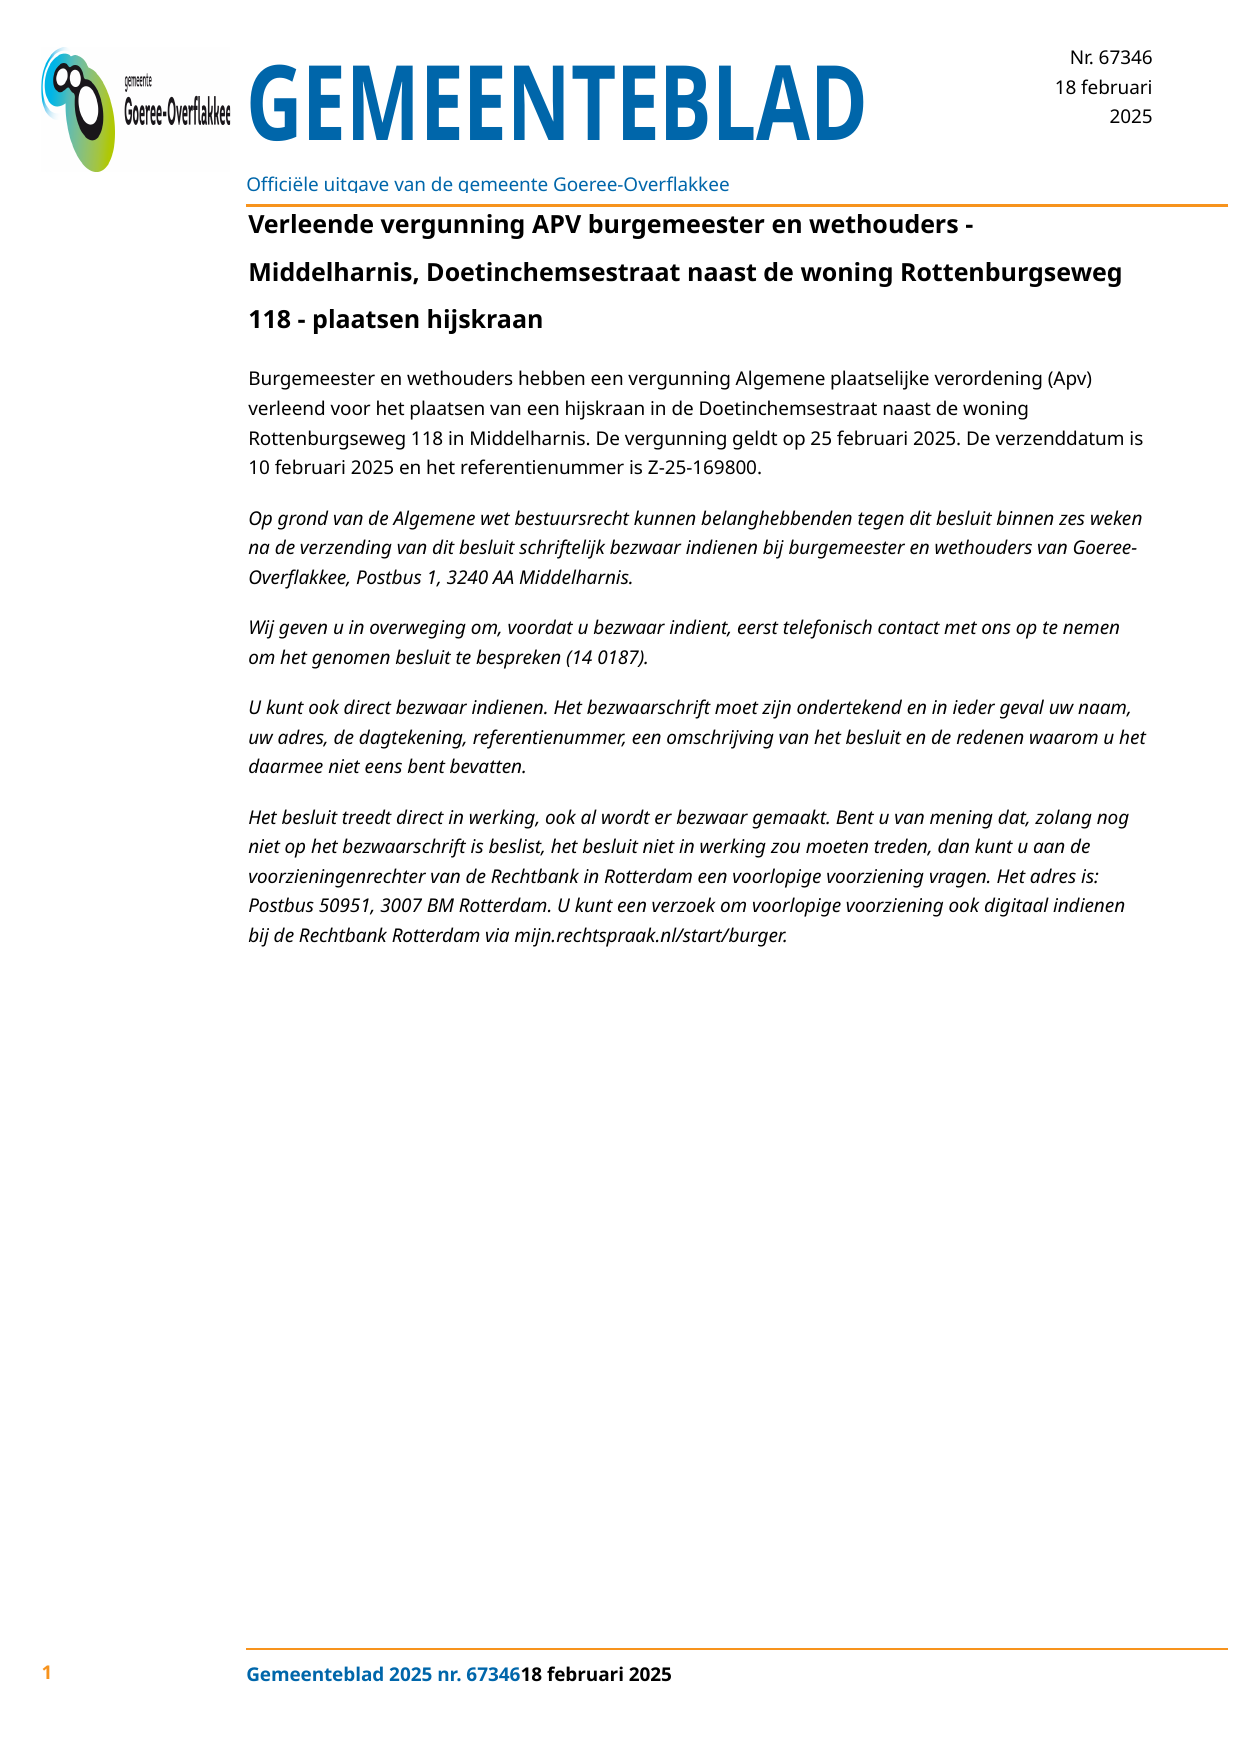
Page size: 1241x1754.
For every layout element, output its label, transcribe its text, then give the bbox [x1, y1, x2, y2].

text Op grond van de Algemene wet bestuursrecht kunnen belanghebbenden tegen dit besluit binnen zes weken na de verzending van dit besluit schriftelijk bezwaar indienen bij burgemeester en wethouders van Goeree-Overflakkee, Postbus 1, 3240 AA Middelharnis. [248, 505, 1152, 589]
text Het besluit treedt direct in werking, ook al wordt er bezwaar gemaakt. Bent u van mening dat, zolang nog niet op het bezwaarschrift is beslist, het besluit niet in werking zou moeten treden, dan kunt u aan de voorzieningenrechter van de Rechtbank in Rotterdam een voorlopige voorziening vragen. Het adres is: Postbus 50951, 3007 BM Rotterdam. U kunt een verzoek om voorlopige voorziening ook digitaal indienen bij de Rechtbank Rotterdam via mijn.rechtspraak.nl/start/burger. [248, 804, 1152, 948]
picture [41, 47, 231, 172]
text Verleende vergunning APV burgemeester en wethouders - Middelharnis, Doetinchemsestraat naast de woning Rottenburgseweg 118 - plaatsen hijskraan [248, 207, 1152, 336]
text Burgemeester en wethouders hebben een vergunning Algemene plaatselijke verordening (Apv) verleend voor het plaatsen van een hijskraan in de Doetinchemsestraat naast de woning Rottenburgseweg 118 in Middelharnis. De vergunning geldt op 25 februari 2025. De verzenddatum is 10 februari 2025 en het referentienummer is Z-25-169800. [248, 366, 1152, 480]
text U kunt ook direct bezwaar indienen. Het bezwaarschrift moet zijn ondertekend en in ieder geval uw naam, uw adres, de dagtekening, referentienummer, een omschrijving van het besluit en de redenen waarom u het daarmee niet eens bent bevatten. [248, 694, 1152, 779]
text Wij geven u in overweging om, voordat u bezwaar indient, eerst telefonisch contact met ons op te nemen om het genomen besluit te bespreken (14 0187). [248, 614, 1152, 669]
